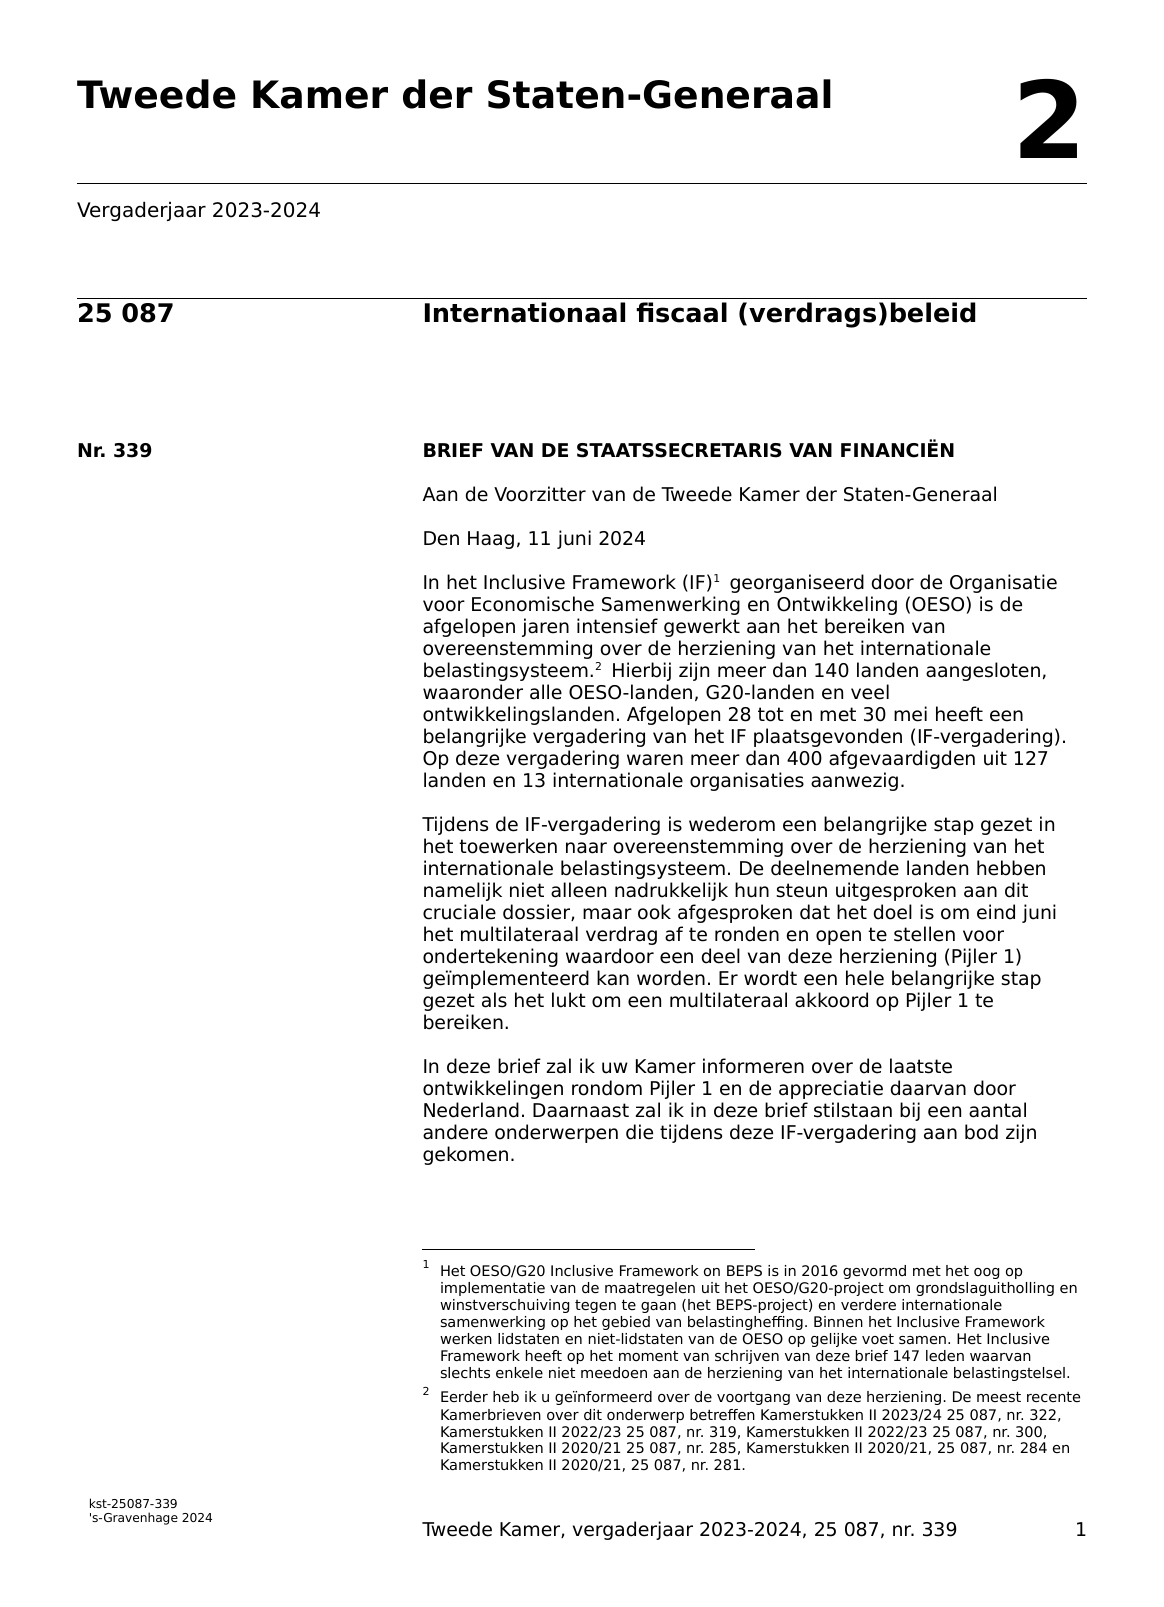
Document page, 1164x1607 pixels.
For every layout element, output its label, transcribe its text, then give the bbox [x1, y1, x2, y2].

text kst-25087-339 [88, 1497, 323, 1511]
text In het Inclusive Framework (IF) georganiseerd door de Organisatie voor Economische Samenwerking en Ontwikkeling (OESO) is de afgelopen jaren intensief gewerkt aan het bereiken van overeenstemming over de herziening van het internationale belastingsysteem. Hierbij zijn meer dan 140 landen aangesloten, waaronder alle OESO-landen, G20-landen en veel ontwikkelingslanden. Afgelopen 28 tot en met 30 mei heeft een belangrijke vergadering van het IF plaatsgevonden (IF-vergadering). Op deze vergadering waren meer dan 400 afgevaardigden uit 127 landen en 13 internationale organisaties aanwezig. [422, 572, 1087, 792]
text In deze brief zal ik uw Kamer informeren over de laatste ontwikkelingen rondom Pijler 1 en de appreciatie daarvan door Nederland. Daarnaast zal ik in deze brief stilstaan bij een aantal andere onderwerpen die tijdens deze IF-vergadering aan bod zijn gekomen. [422, 1056, 1087, 1166]
text Het OESO/G20 Inclusive Framework on BEPS is in 2016 gevormd met het oog op implementatie van de maatregelen uit het OESO/G20-project om grondslaguitholling en winstverschuiving tegen te gaan (het BEPS-project) en verdere internationale samenwerking op het gebied van belastingheffing. Binnen het Inclusive Framework werken lidstaten en niet-lidstaten van de OESO op gelijke voet samen. Het Inclusive Framework heeft op het moment van schrijven van deze brief 147 leden waarvan slechts enkele niet meedoen aan de herziening van het internationale belastingstelsel. [422, 1258, 1087, 1382]
subtitle Nr. 339 BRIEF VAN DE STAATSSECRETARIS VAN FINANCIËN [77, 440, 1087, 462]
text Den Haag, 11 juni 2024 [422, 528, 1087, 550]
text Tijdens de IF-vergadering is wederom een belangrijke stap gezet in het toewerken naar overeenstemming over de herziening van het internationale belastingsysteem. De deelnemende landen hebben namelijk niet alleen nadrukkelijk hun steun uitgesproken aan dit cruciale dossier, maar ook afgesproken dat het doel is om eind juni het multilateraal verdrag af te ronden en open te stellen voor ondertekening waardoor een deel van deze herziening (Pijler 1) geïmplementeerd kan worden. Er wordt een hele belangrijke stap gezet als het lukt om een multilateraal akkoord op Pijler 1 te bereiken. [422, 814, 1087, 1034]
subtitle 25 087 Internationaal fiscaal (verdrags)beleid [77, 299, 1087, 329]
table_header 2 [886, 59, 1087, 183]
table_header Tweede Kamer der Staten-Generaal [77, 59, 886, 183]
text Aan de Voorzitter van de Tweede Kamer der Staten-Generaal [422, 484, 1087, 506]
table_cell Vergaderjaar 2023-2024 [77, 184, 1087, 298]
text Eerder heb ik u geïnformeerd over de voortgang van deze herziening. De meest recente Kamerbrieven over dit onderwerp betreffen Kamerstukken II 2023/24 25 087, nr. 322, Kamerstukken II 2022/23 25 087, nr. 319, Kamerstukken II 2022/23 25 087, nr. 300, Kamerstukken II 2020/21 25 087, nr. 285, Kamerstukken II 2020/21, 25 087, nr. 284 en Kamerstukken II 2020/21, 25 087, nr. 281. [422, 1385, 1087, 1474]
text 's-Gravenhage 2024 [88, 1511, 323, 1525]
